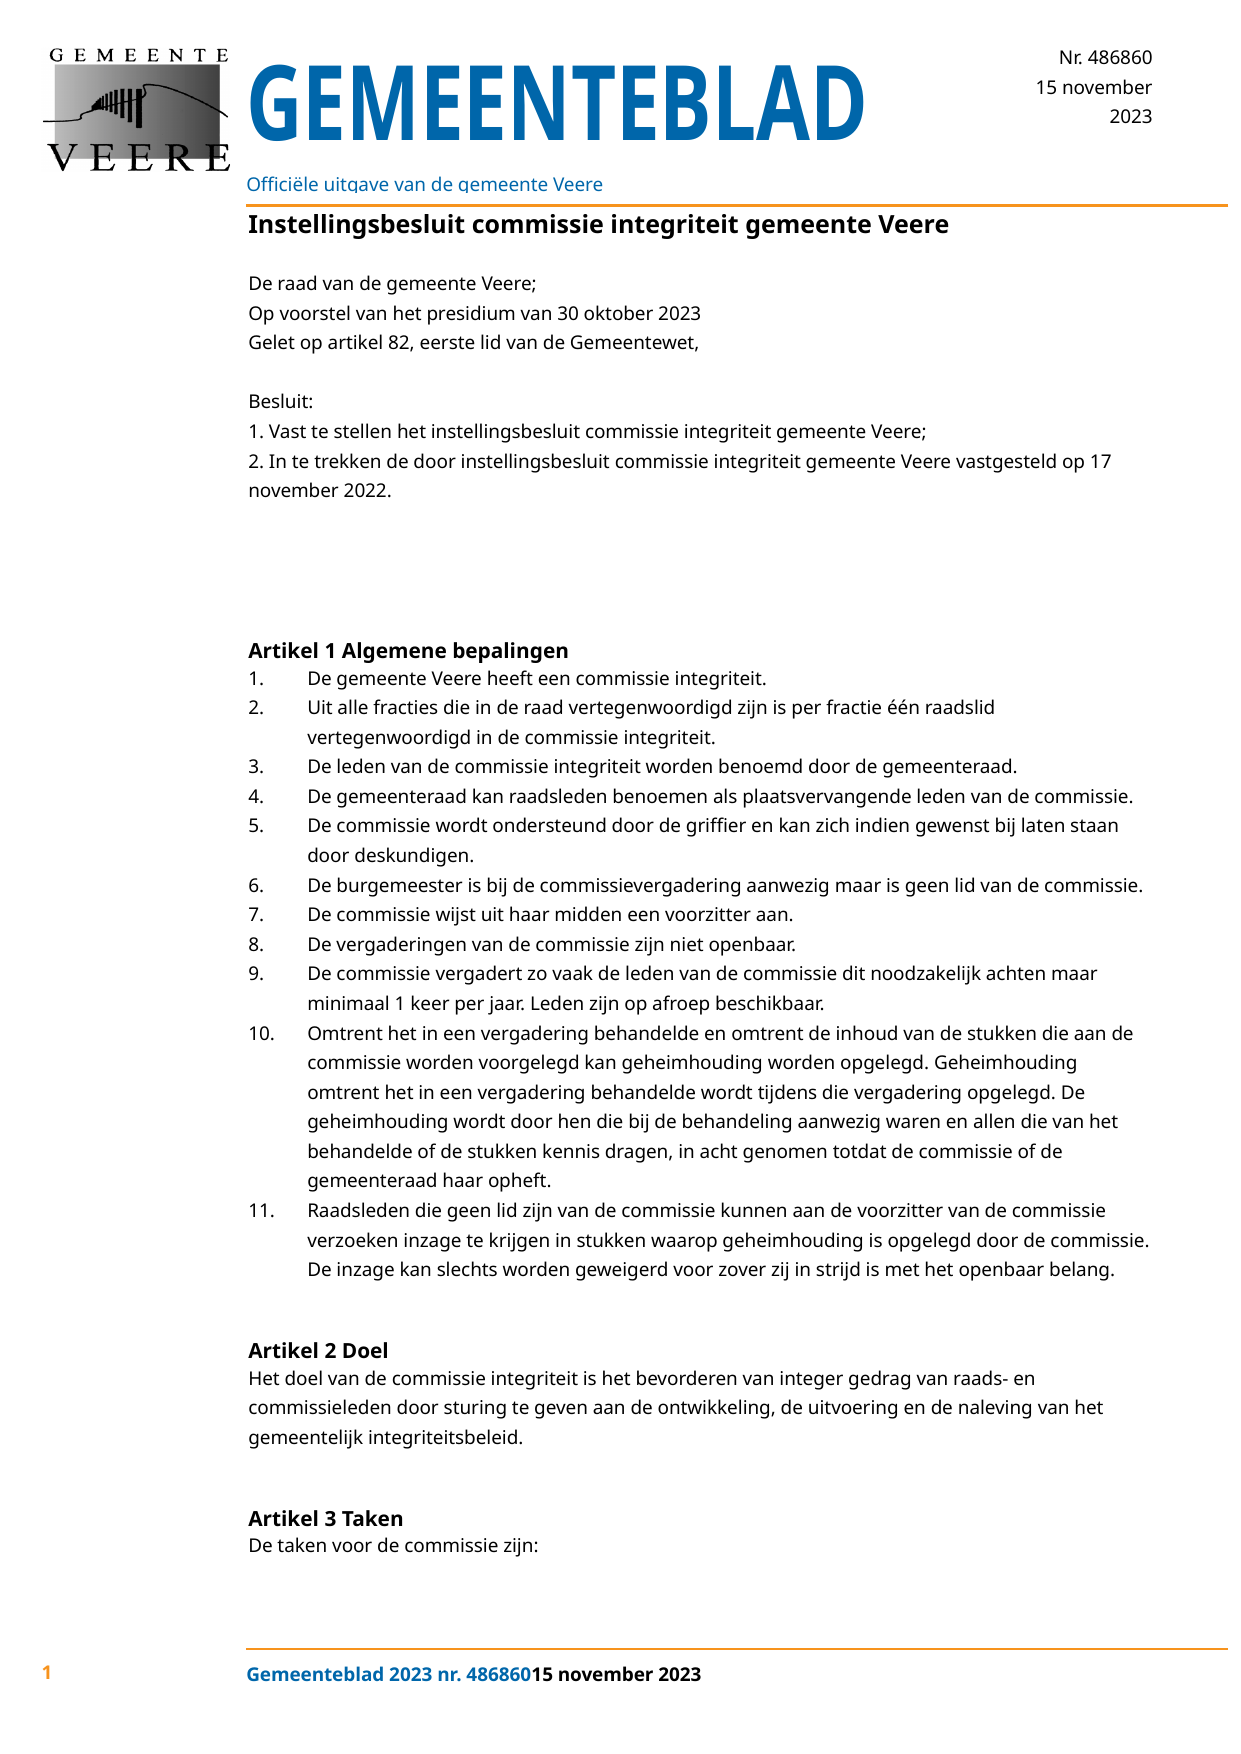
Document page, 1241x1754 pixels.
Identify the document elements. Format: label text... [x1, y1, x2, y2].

list Raadsleden die geen lid zijn van de commissie kunnen aan de voorzitter van de commissie verzoeken inzage te krijgen in stukken waarop geheimhouding is opgelegd door de commissie. De inzage kan slechts worden geweigerd voor zover zij in strijd is met het openbaar belang. [248, 1197, 1152, 1282]
list De burgemeester is bij de commissievergadering aanwezig maar is geen lid van de commissie. [248, 872, 1152, 897]
text Op voorstel van het presidium van 30 oktober 2023 [248, 300, 1152, 326]
list De commissie wijst uit haar midden een voorzitter aan. [248, 901, 1152, 927]
list De gemeente Veere heeft een commissie integriteit. [248, 665, 1152, 690]
text Instellingsbesluit commissie integriteit gemeente Veere [248, 207, 1152, 241]
text Artikel 2 Doel [248, 1336, 1152, 1365]
text De taken voor de commissie zijn: [248, 1532, 1152, 1558]
picture [41, 47, 231, 172]
list De commissie vergadert zo vaak de leden van de commissie dit noodzakelijk achten maar minimaal 1 keer per jaar. Leden zijn op afroep beschikbaar. [248, 961, 1152, 1016]
text Het doel van de commissie integriteit is het bevorderen van integer gedrag van raads- en commissieleden door sturing te geven aan de ontwikkeling, de uitvoering en de naleving van het gemeentelijk integriteitsbeleid. [248, 1365, 1152, 1450]
text Artikel 3 Taken [248, 1504, 1152, 1532]
text De raad van de gemeente Veere; [248, 270, 1152, 296]
list Omtrent het in een vergadering behandelde en omtrent de inhoud van de stukken die aan de commissie worden voorgelegd kan geheimhouding worden opgelegd. Geheimhouding omtrent het in een vergadering behandelde wordt tijdens die vergadering opgelegd. De geheimhouding wordt door hen die bij de behandeling aanwezig waren en allen die van het behandelde of de stukken kennis dragen, in acht genomen totdat de commissie of de gemeenteraad haar opheft. [248, 1020, 1152, 1193]
text Artikel 1 Algemene bepalingen [248, 636, 1152, 665]
text Besluit: [248, 389, 1152, 414]
text 1. Vast te stellen het instellingsbesluit commissie integriteit gemeente Veere; [248, 418, 1152, 444]
list De gemeenteraad kan raadsleden benoemen als plaatsvervangende leden van de commissie. [248, 783, 1152, 809]
list De commissie wordt ondersteund door de griffier en kan zich indien gewenst bij laten staan door deskundigen. [248, 813, 1152, 868]
list Uit alle fracties die in de raad vertegenwoordigd zijn is per fractie één raadslid vertegenwoordigd in de commissie integriteit. [248, 694, 1152, 749]
text Gelet op artikel 82, eerste lid van de Gemeentewet, [248, 329, 1152, 355]
text 2. In te trekken de door instellingsbesluit commissie integriteit gemeente Veere vastgesteld op 17 november 2022. [248, 448, 1152, 503]
list De vergaderingen van de commissie zijn niet openbaar. [248, 931, 1152, 957]
list De leden van de commissie integriteit worden benoemd door de gemeenteraad. [248, 753, 1152, 779]
